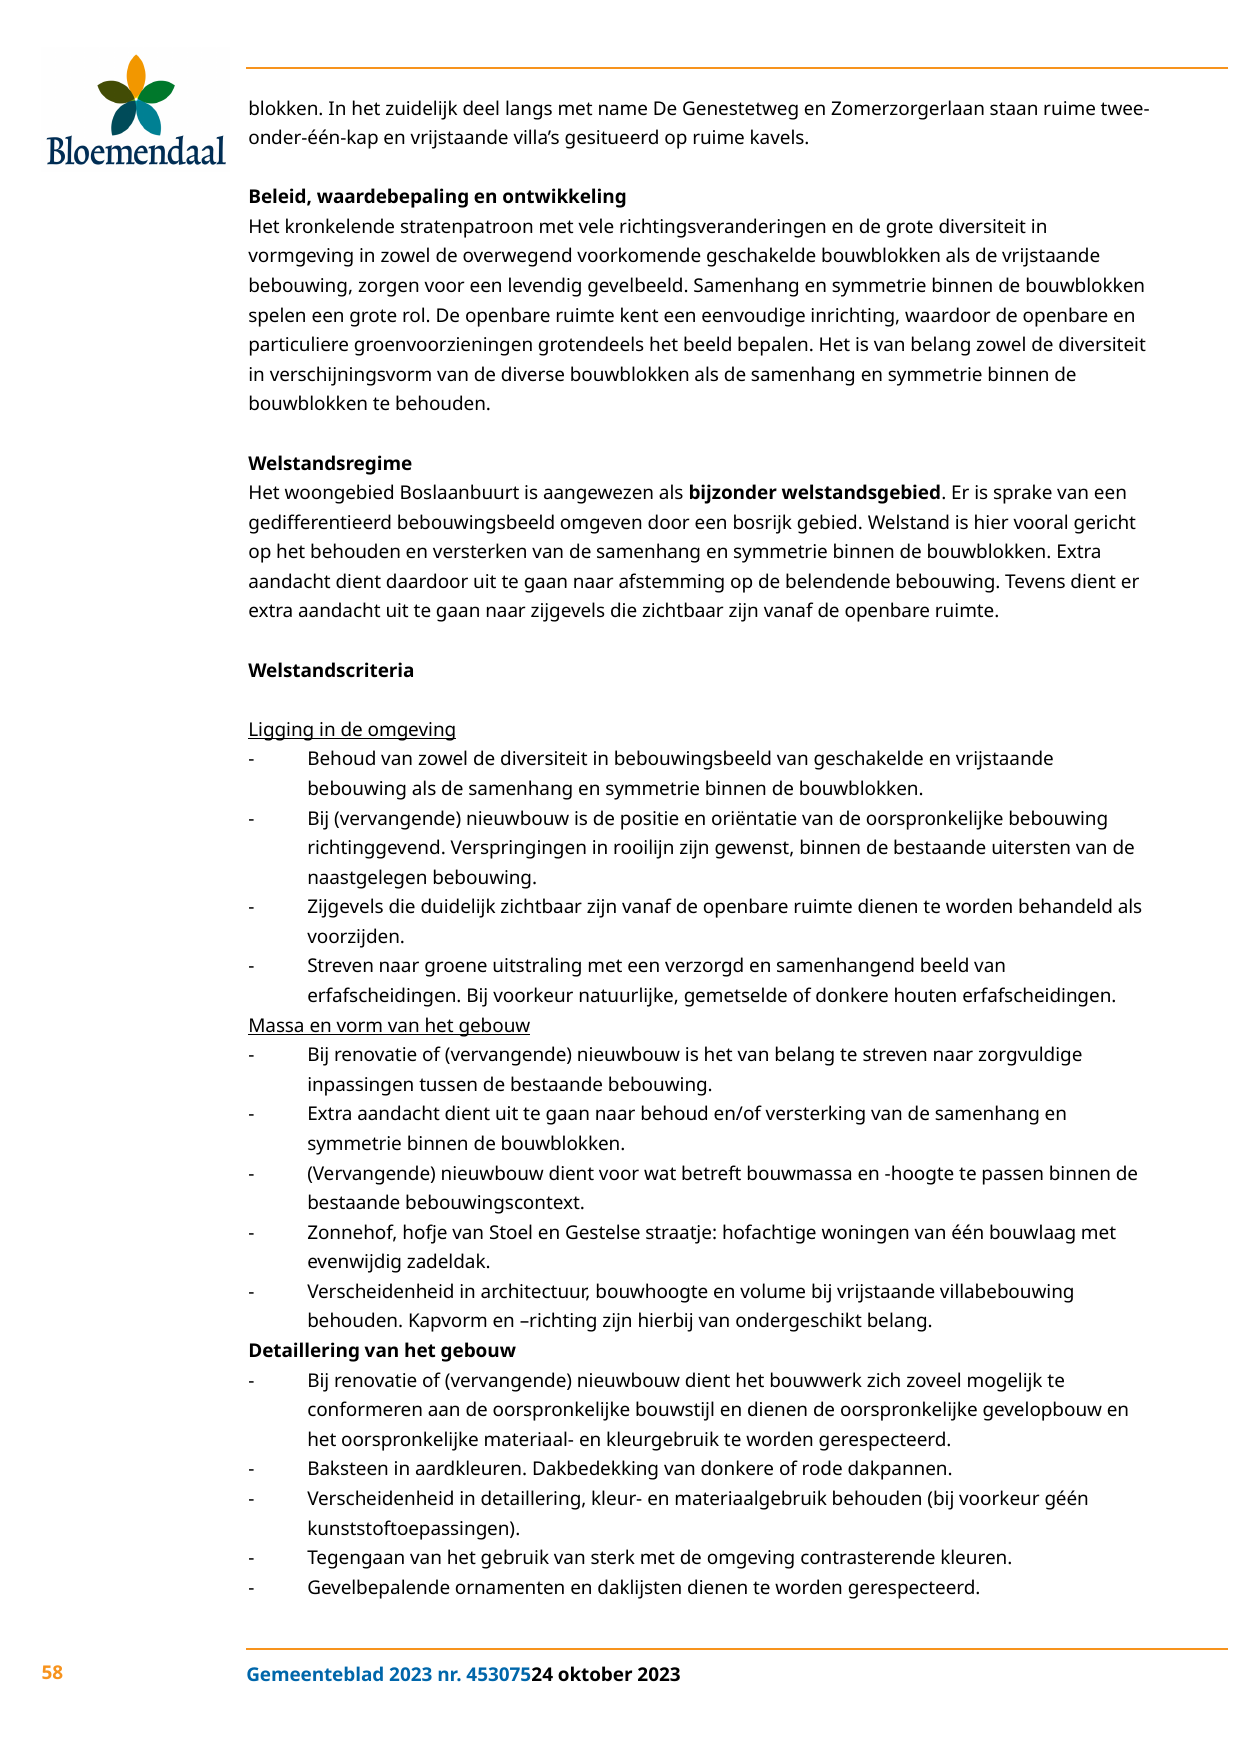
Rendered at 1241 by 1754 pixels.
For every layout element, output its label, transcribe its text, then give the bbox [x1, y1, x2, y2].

list Zonnehof, hofje van Stoel en Gestelse straatje: hofachtige woningen van één bouwlaag met evenwijdig zadeldak. [248, 1219, 1152, 1274]
list Bij renovatie of (vervangende) nieuwbouw is het van belang te streven naar zorgvuldige inpassingen tussen de bestaande bebouwing. [248, 1041, 1152, 1097]
text Het kronkelende stratenpatroon met vele richtingsveranderingen en de grote diversiteit in vormgeving in zowel de overwegend voorkomende geschakelde bouwblokken als de vrijstaande bebouwing, zorgen voor een levendig gevelbeeld. Samenhang en symmetrie binnen de bouwblokken spelen een grote rol. De openbare ruimte kent een eenvoudige inrichting, waardoor de openbare en particuliere groenvoorzieningen grotendeels het beeld bepalen. Het is van belang zowel de diversiteit in verschijningsvorm van de diverse bouwblokken als de samenhang en symmetrie binnen de bouwblokken te behouden. [248, 213, 1152, 416]
list Baksteen in aardkleuren. Dakbedekking van donkere of rode dakpannen. [248, 1456, 1152, 1481]
list Tegengaan van het gebruik van sterk met de omgeving contrasterende kleuren. [248, 1544, 1152, 1570]
text Welstandscriteria [248, 657, 1152, 683]
picture [41, 47, 231, 172]
list Behoud van zowel de diversiteit in bebouwingsbeeld van geschakelde en vrijstaande bebouwing als de samenhang en symmetrie binnen de bouwblokken. [248, 746, 1152, 801]
text Beleid, waardebepaling en ontwikkeling [248, 183, 1152, 209]
list Verscheidenheid in architectuur, bouwhoogte en volume bij vrijstaande villabebouwing behouden. Kapvorm en –richting zijn hierbij van ondergeschikt belang. [248, 1278, 1152, 1333]
list Streven naar groene uitstraling met een verzorgd en samenhangend beeld van erfafscheidingen. Bij voorkeur natuurlijke, gemetselde of donkere houten erfafscheidingen. [248, 953, 1152, 1008]
list (Vervangende) nieuwbouw dient voor wat betreft bouwmassa en -hoogte te passen binnen de bestaande bebouwingscontext. [248, 1160, 1152, 1215]
text Massa en vorm van het gebouw [248, 1012, 1152, 1038]
text Het woongebied Boslaanbuurt is aangewezen als bijzonder welstandsgebied. Er is sprake van een gedifferentieerd bebouwingsbeeld omgeven door een bosrijk gebied. Welstand is hier vooral gericht op het behouden en versterken van de samenhang en symmetrie binnen de bouwblokken. Extra aandacht dient daardoor uit te gaan naar afstemming op de belendende bebouwing. Tevens dient er extra aandacht uit te gaan naar zijgevels die zichtbaar zijn vanaf de openbare ruimte. [248, 479, 1152, 623]
text Detaillering van het gebouw [248, 1337, 1152, 1363]
list Verscheidenheid in detaillering, kleur- en materiaalgebruik behouden (bij voorkeur géén kunststoftoepassingen). [248, 1485, 1152, 1541]
list Zijgevels die duidelijk zichtbaar zijn vanaf de openbare ruimte dienen te worden behandeld als voorzijden. [248, 893, 1152, 949]
list Bij renovatie of (vervangende) nieuwbouw dient het bouwwerk zich zoveel mogelijk te conformeren aan de oorspronkelijke bouwstijl en dienen de oorspronkelijke gevelopbouw en het oorspronkelijke materiaal- en kleurgebruik te worden gerespecteerd. [248, 1367, 1152, 1452]
text Welstandsregime [248, 450, 1152, 476]
list Extra aandacht dient uit te gaan naar behoud en/of versterking van de samenhang en symmetrie binnen de bouwblokken. [248, 1101, 1152, 1156]
list Bij (vervangende) nieuwbouw is de positie en oriëntatie van de oorspronkelijke bebouwing richtinggevend. Verspringingen in rooilijn zijn gewenst, binnen de bestaande uitersten van de naastgelegen bebouwing. [248, 805, 1152, 890]
list Gevelbepalende ornamenten en daklijsten dienen te worden gerespecteerd. [248, 1574, 1152, 1600]
text Ligging in de omgeving [248, 716, 1152, 742]
text blokken. In het zuidelijk deel langs met name De Genestetweg en Zomerzorgerlaan staan ruime twee-onder-één-kap en vrijstaande villa’s gesitueerd op ruime kavels. [248, 95, 1152, 150]
